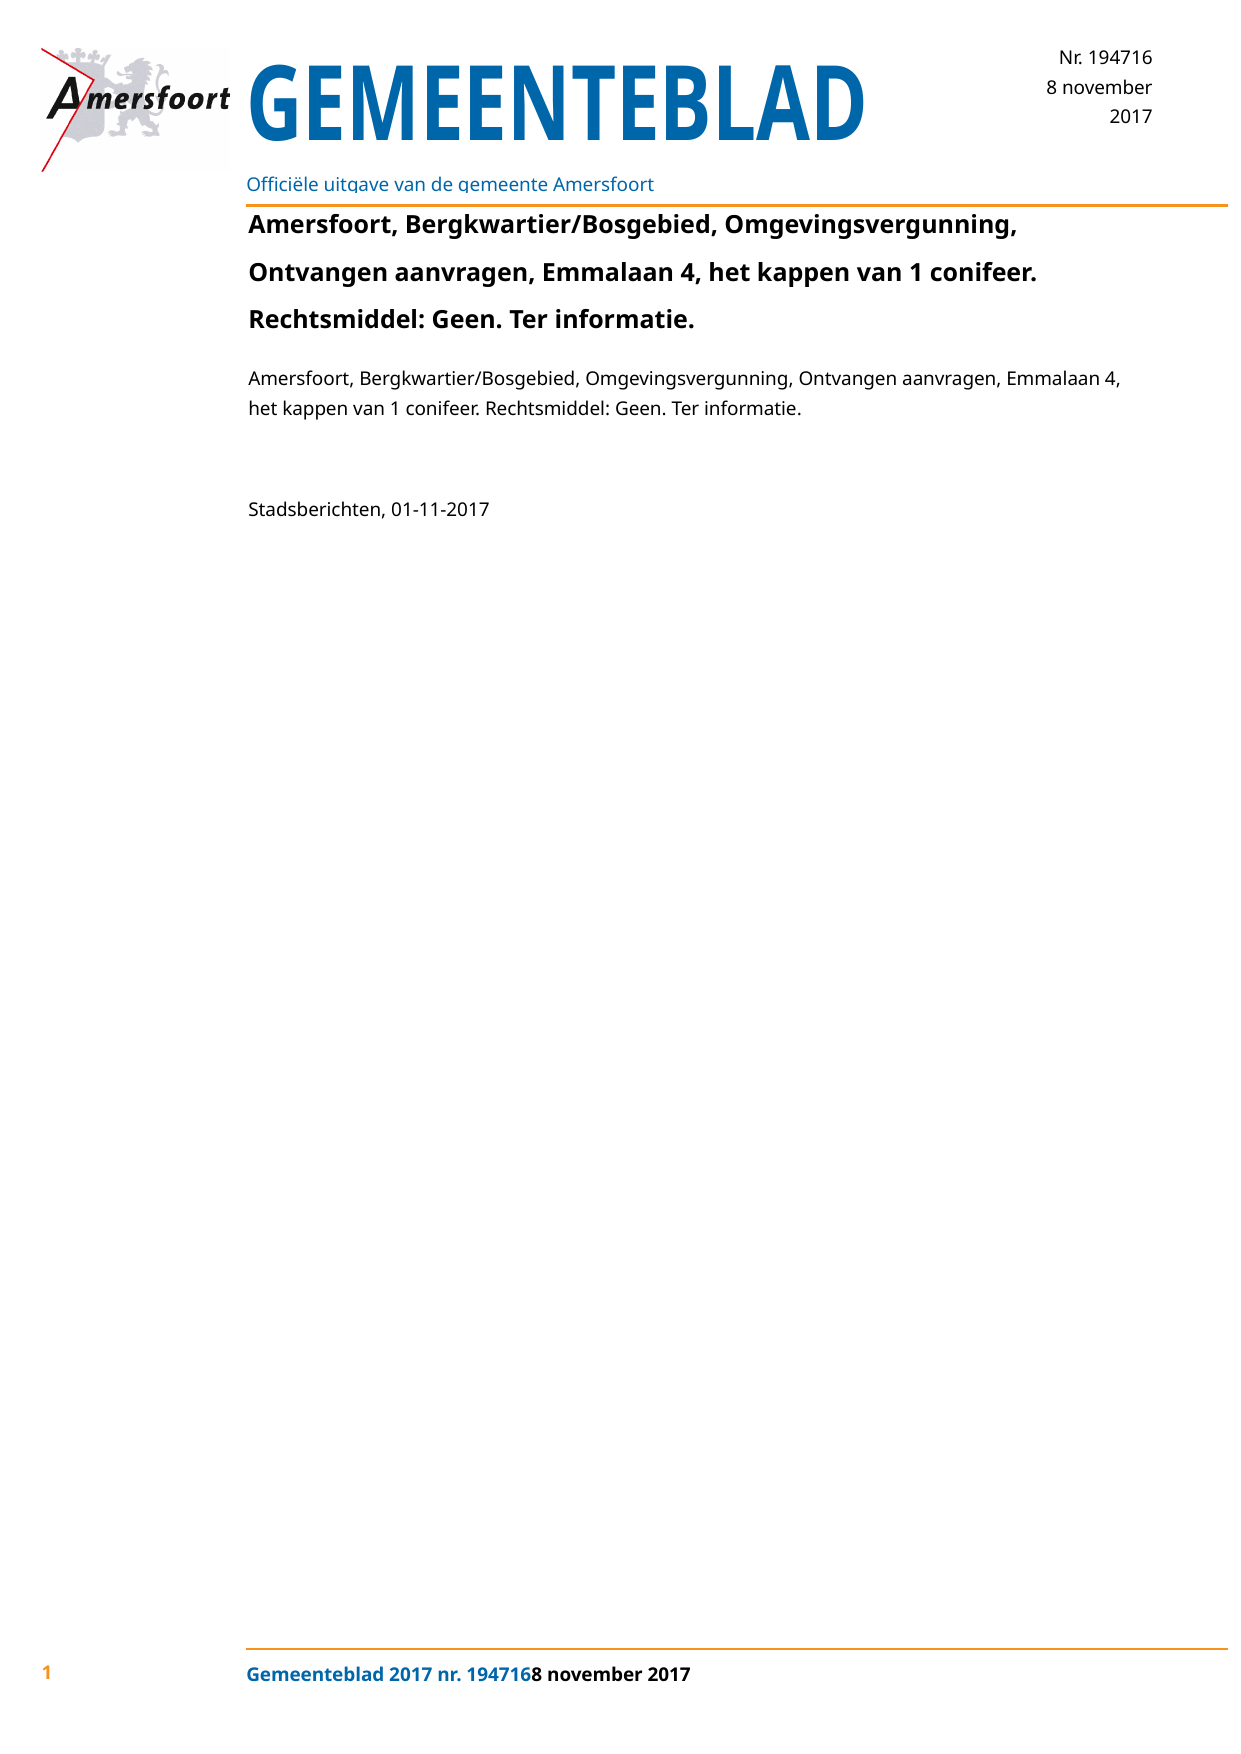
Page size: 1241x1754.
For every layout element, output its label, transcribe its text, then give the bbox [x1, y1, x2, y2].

text Amersfoort, Bergkwartier/Bosgebied, Omgevingsvergunning, Ontvangen aanvragen, Emmalaan 4, het kappen van 1 conifeer. Rechtsmiddel: Geen. Ter informatie. [248, 207, 1152, 336]
text Amersfoort, Bergkwartier/Bosgebied, Omgevingsvergunning, Ontvangen aanvragen, Emmalaan 4, het kappen van 1 conifeer. Rechtsmiddel: Geen. Ter informatie. [248, 366, 1152, 421]
picture [41, 47, 231, 172]
text Stadsberichten, 01-11-2017 [248, 496, 1152, 522]
